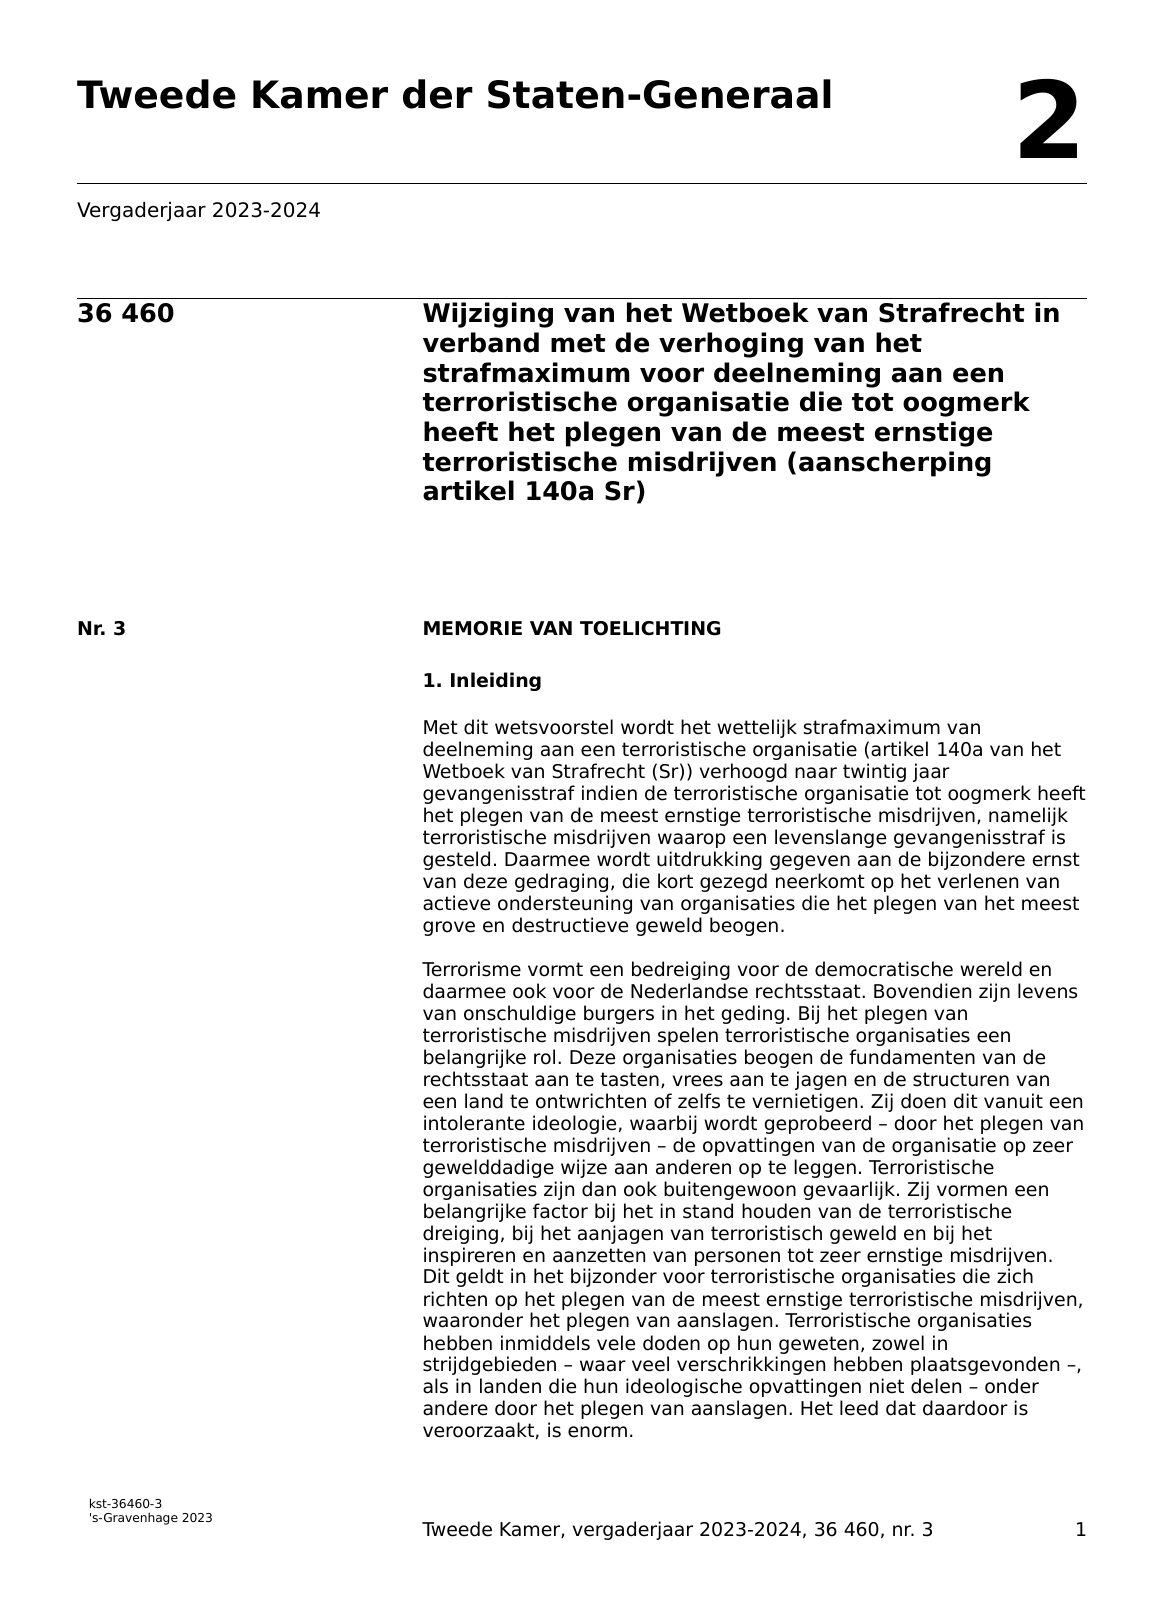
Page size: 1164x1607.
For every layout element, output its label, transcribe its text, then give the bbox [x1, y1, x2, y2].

subtitle Nr. 3 MEMORIE VAN TOELICHTING [77, 618, 1087, 640]
subtitle 36 460 Wijziging van het Wetboek van Strafrecht in verband met de verhoging van het strafmaximum voor deelneming aan een terroristische organisatie die tot oogmerk heeft het plegen van de meest ernstige terroristische misdrijven (aanscherping artikel 140a Sr) [77, 299, 1087, 507]
text Terrorisme vormt een bedreiging voor de democratische wereld en daarmee ook voor de Nederlandse rechtsstaat. Bovendien zijn levens van onschuldige burgers in het geding. Bij het plegen van terroristische misdrijven spelen terroristische organisaties een belangrijke rol. Deze organisaties beogen de fundamenten van de rechtsstaat aan te tasten, vrees aan te jagen en de structuren van een land te ontwrichten of zelfs te vernietigen. Zij doen dit vanuit een intolerante ideologie, waarbij wordt geprobeerd – door het plegen van terroristische misdrijven – de opvattingen van de organisatie op zeer gewelddadige wijze aan anderen op te leggen. Terroristische organisaties zijn dan ook buitengewoon gevaarlijk. Zij vormen een belangrijke factor bij het in stand houden van de terroristische dreiging, bij het aanjagen van terroristisch geweld en bij het inspireren en aanzetten van personen tot zeer ernstige misdrijven. Dit geldt in het bijzonder voor terroristische organisaties die zich richten op het plegen van de meest ernstige terroristische misdrijven, waaronder het plegen van aanslagen. Terroristische organisaties hebben inmiddels vele doden op hun geweten, zowel in strijdgebieden – waar veel verschrikkingen hebben plaatsgevonden –, als in landen die hun ideologische opvattingen niet delen – onder andere door het plegen van aanslagen. Het leed dat daardoor is veroorzaakt, is enorm. [422, 959, 1087, 1442]
subtitle 1. Inleiding [422, 670, 1087, 692]
text Met dit wetsvoorstel wordt het wettelijk strafmaximum van deelneming aan een terroristische organisatie (artikel 140a van het Wetboek van Strafrecht (Sr)) verhoogd naar twintig jaar gevangenisstraf indien de terroristische organisatie tot oogmerk heeft het plegen van de meest ernstige terroristische misdrijven, namelijk terroristische misdrijven waarop een levenslange gevangenisstraf is gesteld. Daarmee wordt uitdrukking gegeven aan de bijzondere ernst van deze gedraging, die kort gezegd neerkomt op het verlenen van actieve ondersteuning van organisaties die het plegen van het meest grove en destructieve geweld beogen. [422, 717, 1087, 937]
text 's-Gravenhage 2023 [88, 1511, 323, 1525]
table_header 2 [886, 59, 1087, 183]
text kst-36460-3 [88, 1497, 323, 1511]
table_cell Vergaderjaar 2023-2024 [77, 184, 1087, 298]
table_header Tweede Kamer der Staten-Generaal [77, 59, 886, 183]
